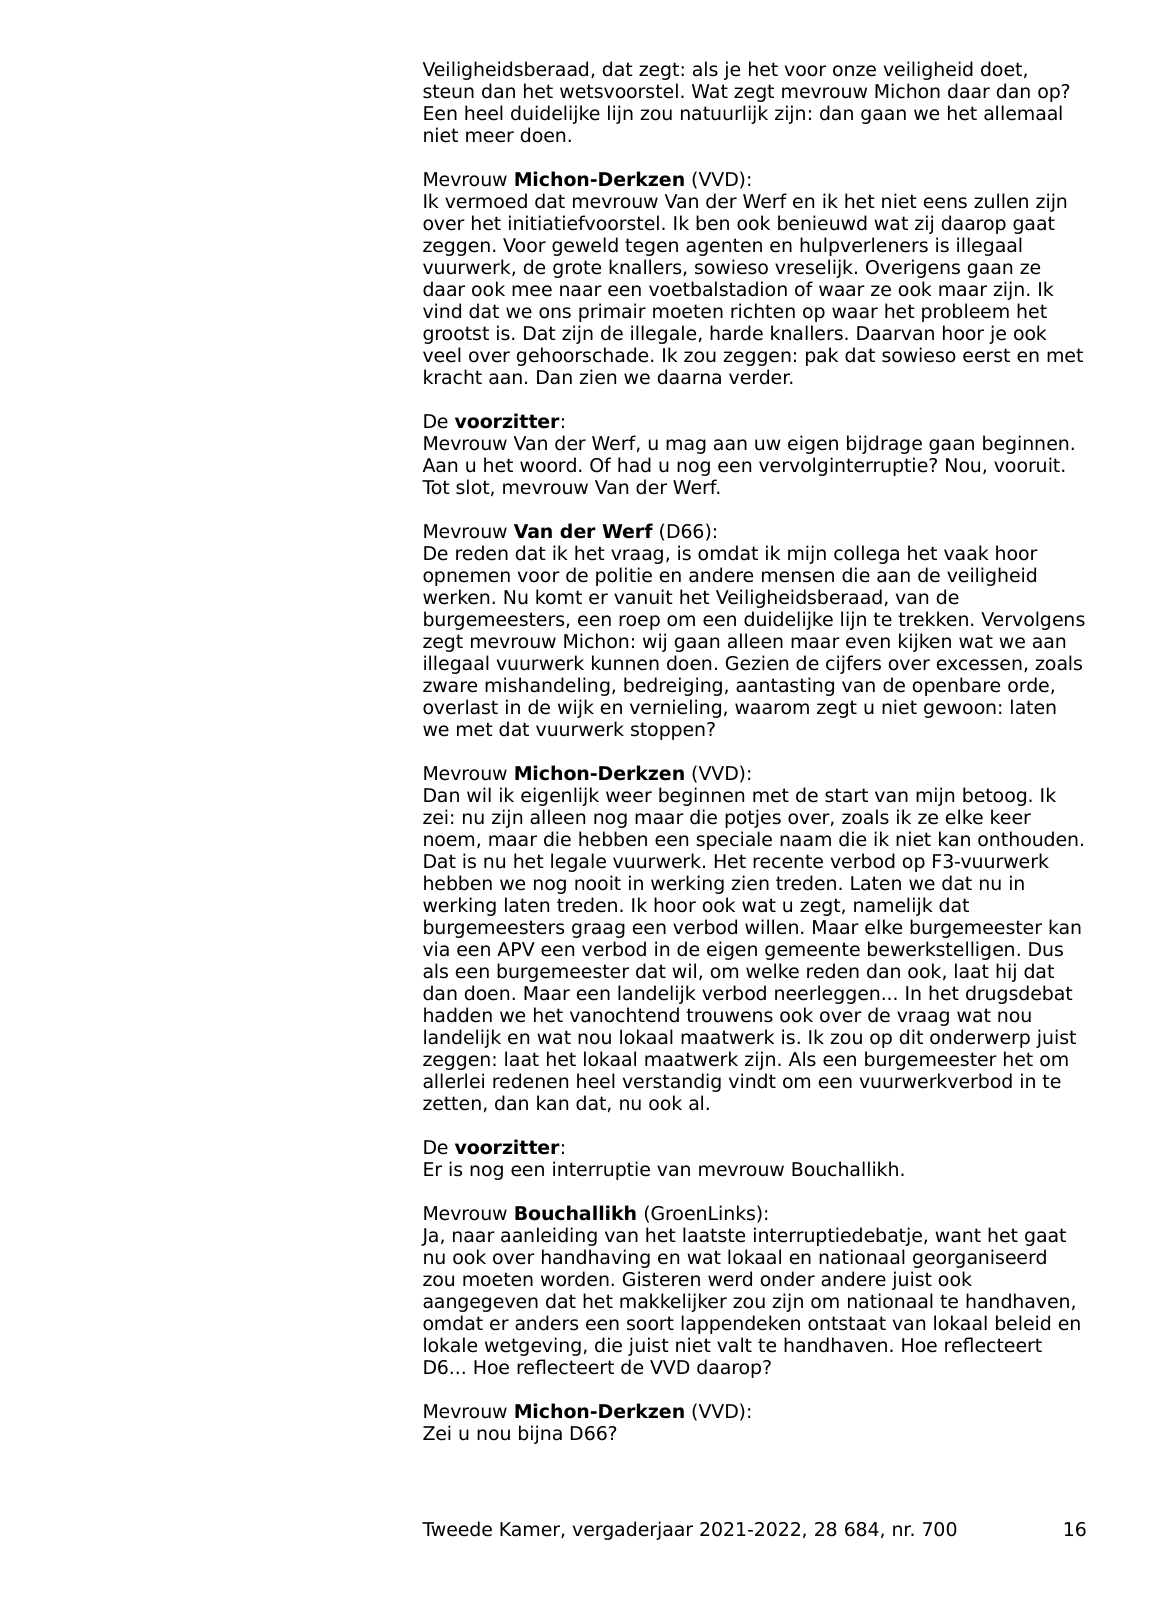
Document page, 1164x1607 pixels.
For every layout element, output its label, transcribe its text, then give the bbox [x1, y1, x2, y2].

text Mevrouw Van der Werf (D66): [422, 521, 1087, 543]
text De voorzitter: [422, 1137, 1087, 1159]
text Mevrouw Bouchallikh (GroenLinks): [422, 1203, 1087, 1225]
text Mevrouw Michon-Derkzen (VVD): [422, 1401, 1087, 1423]
text Ja, naar aanleiding van het laatste interruptiedebatje, want het gaat nu ook over handhaving en wat lokaal en nationaal georganiseerd zou moeten worden. Gisteren werd onder andere juist ook aangegeven dat het makkelijker zou zijn om nationaal te handhaven, omdat er anders een soort lappendeken ontstaat van lokaal beleid en lokale wetgeving, die juist niet valt te handhaven. Hoe reflecteert D6... Hoe reflecteert de VVD daarop? [422, 1225, 1087, 1379]
text Mevrouw Michon-Derkzen (VVD): [422, 763, 1087, 785]
text Ik vermoed dat mevrouw Van der Werf en ik het niet eens zullen zijn over het initiatiefvoorstel. Ik ben ook benieuwd wat zij daarop gaat zeggen. Voor geweld tegen agenten en hulpverleners is illegaal vuurwerk, de grote knallers, sowieso vreselijk. Overigens gaan ze daar ook mee naar een voetbalstadion of waar ze ook maar zijn. Ik vind dat we ons primair moeten richten op waar het probleem het grootst is. Dat zijn de illegale, harde knallers. Daarvan hoor je ook veel over gehoorschade. Ik zou zeggen: pak dat sowieso eerst en met kracht aan. Dan zien we daarna verder. [422, 191, 1087, 389]
text De voorzitter: [422, 411, 1087, 433]
text Mevrouw Michon-Derkzen (VVD): [422, 169, 1087, 191]
text Veiligheidsberaad, dat zegt: als je het voor onze veiligheid doet, steun dan het wetsvoorstel. Wat zegt mevrouw Michon daar dan op? Een heel duidelijke lijn zou natuurlijk zijn: dan gaan we het allemaal niet meer doen. [422, 59, 1087, 147]
text Er is nog een interruptie van mevrouw Bouchallikh. [422, 1159, 1087, 1181]
text De reden dat ik het vraag, is omdat ik mijn collega het vaak hoor opnemen voor de politie en andere mensen die aan de veiligheid werken. Nu komt er vanuit het Veiligheidsberaad, van de burgemeesters, een roep om een duidelijke lijn te trekken. Vervolgens zegt mevrouw Michon: wij gaan alleen maar even kijken wat we aan illegaal vuurwerk kunnen doen. Gezien de cijfers over excessen, zoals zware mishandeling, bedreiging, aantasting van de openbare orde, overlast in de wijk en vernieling, waarom zegt u niet gewoon: laten we met dat vuurwerk stoppen? [422, 543, 1087, 741]
text Mevrouw Van der Werf, u mag aan uw eigen bijdrage gaan beginnen. Aan u het woord. Of had u nog een vervolginterruptie? Nou, vooruit. Tot slot, mevrouw Van der Werf. [422, 433, 1087, 499]
text Zei u nou bijna D66? [422, 1423, 1087, 1445]
text Dan wil ik eigenlijk weer beginnen met de start van mijn betoog. Ik zei: nu zijn alleen nog maar die potjes over, zoals ik ze elke keer noem, maar die hebben een speciale naam die ik niet kan onthouden. Dat is nu het legale vuurwerk. Het recente verbod op F3-vuurwerk hebben we nog nooit in werking zien treden. Laten we dat nu in werking laten treden. Ik hoor ook wat u zegt, namelijk dat burgemeesters graag een verbod willen. Maar elke burgemeester kan via een APV een verbod in de eigen gemeente bewerkstelligen. Dus als een burgemeester dat wil, om welke reden dan ook, laat hij dat dan doen. Maar een landelijk verbod neerleggen... In het drugsdebat hadden we het vanochtend trouwens ook over de vraag wat nou landelijk en wat nou lokaal maatwerk is. Ik zou op dit onderwerp juist zeggen: laat het lokaal maatwerk zijn. Als een burgemeester het om allerlei redenen heel verstandig vindt om een vuurwerkverbod in te zetten, dan kan dat, nu ook al. [422, 785, 1087, 1115]
